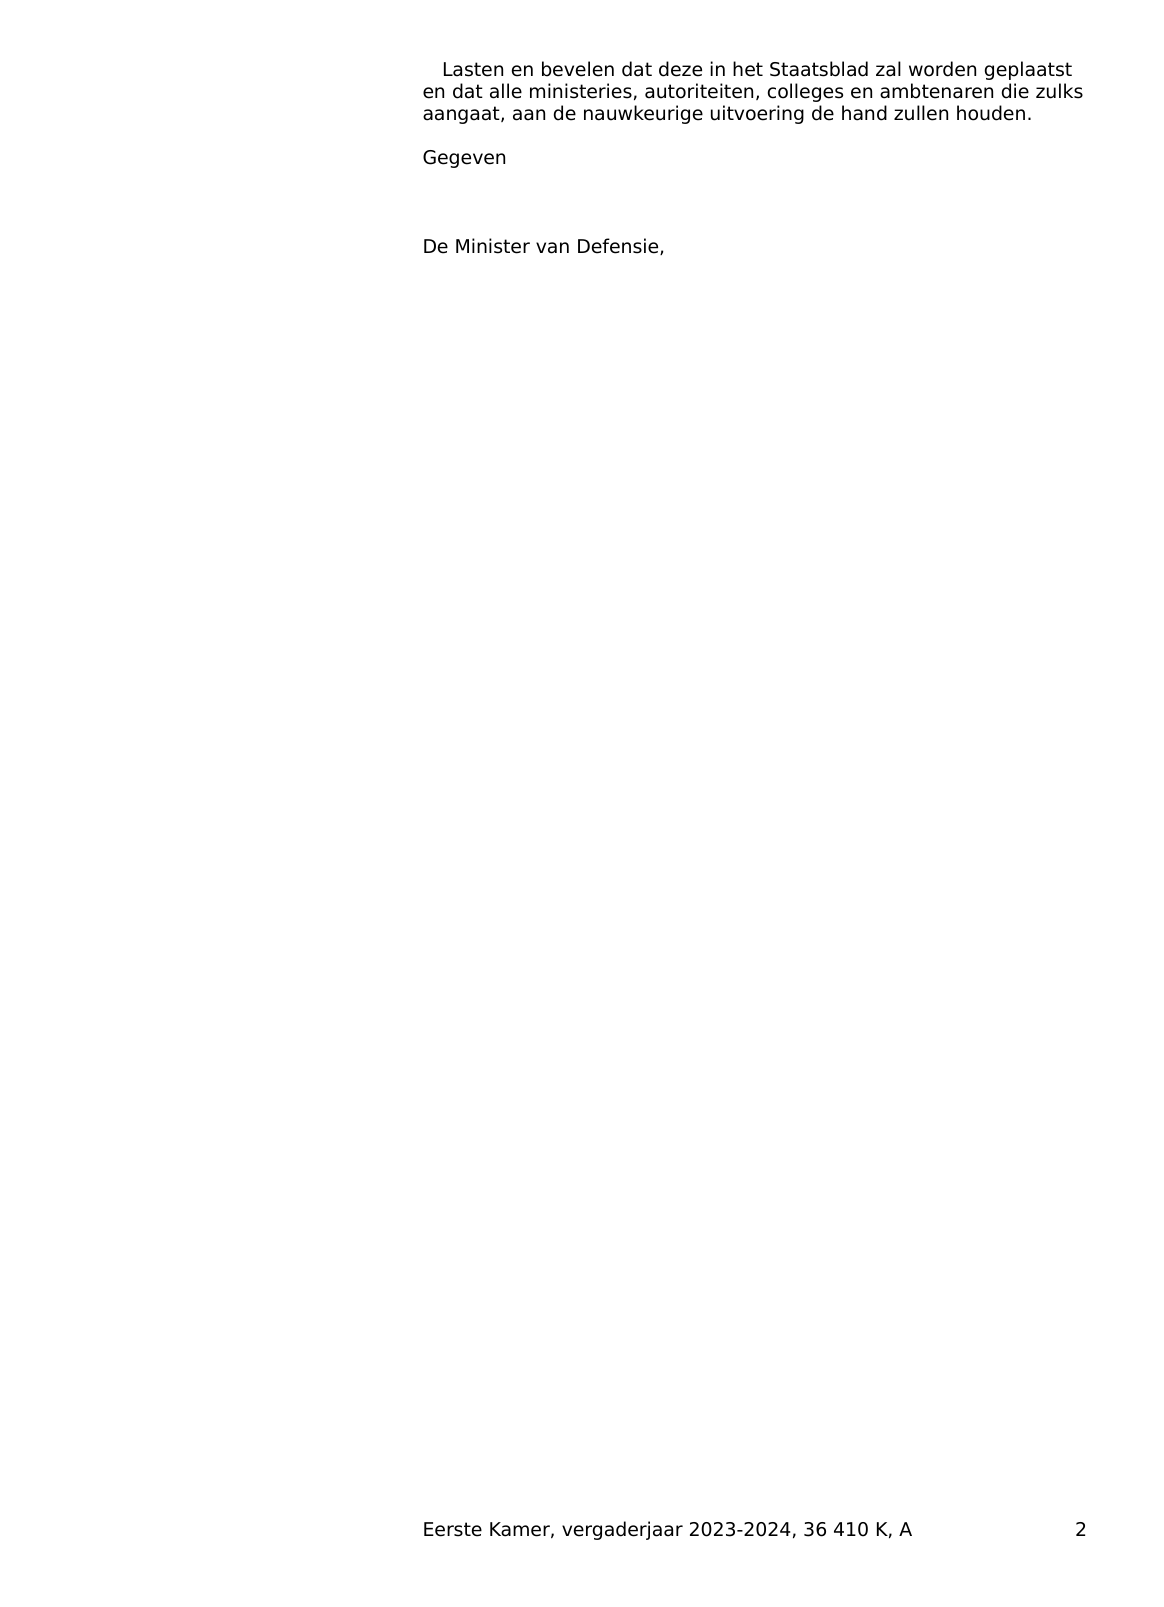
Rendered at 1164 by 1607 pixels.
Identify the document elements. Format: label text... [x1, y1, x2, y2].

text De Minister van Defensie, [422, 236, 1087, 258]
text Lasten en bevelen dat deze in het Staatsblad zal worden geplaatst en dat alle ministeries, autoriteiten, colleges en ambtenaren die zulks aangaat, aan de nauwkeurige uitvoering de hand zullen houden. [422, 59, 1087, 125]
text Gegeven [422, 147, 1087, 169]
